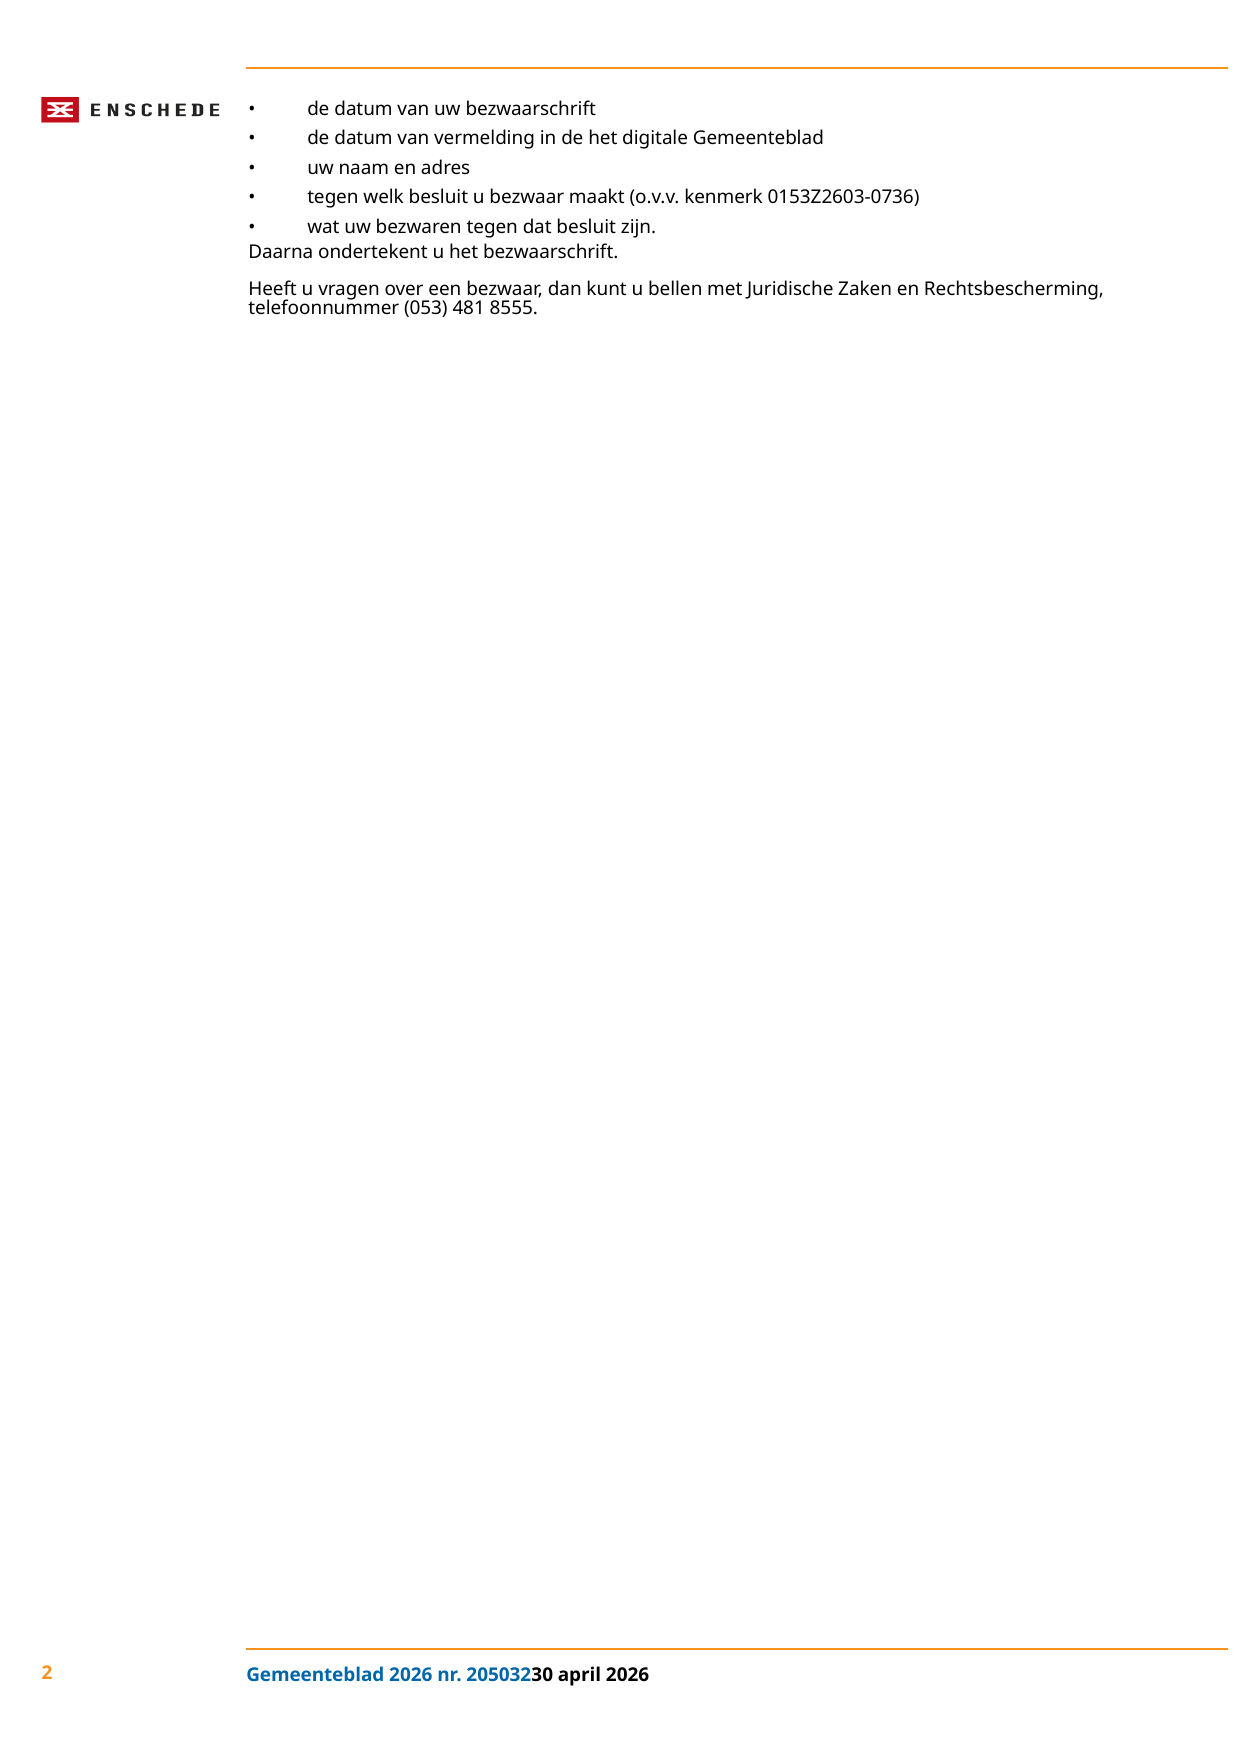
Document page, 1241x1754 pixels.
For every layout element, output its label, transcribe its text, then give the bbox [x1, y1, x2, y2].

text Heeft u vragen over een bezwaar, dan kunt u bellen met Juridische Zaken en Rechtsbescherming, telefoonnummer (053) 481 8555. [248, 280, 1152, 318]
list de datum van vermelding in de het digitale Gemeenteblad [248, 124, 1152, 150]
text Daarna ondertekent u het bezwaarschrift. [248, 243, 1152, 262]
picture [41, 47, 231, 172]
list wat uw bezwaren tegen dat besluit zijn. [248, 213, 1152, 239]
list tegen welk besluit u bezwaar maakt (o.v.v. kenmerk 0153Z2603-0736) [248, 183, 1152, 209]
list de datum van uw bezwaarschrift [248, 95, 1152, 121]
list uw naam en adres [248, 154, 1152, 180]
